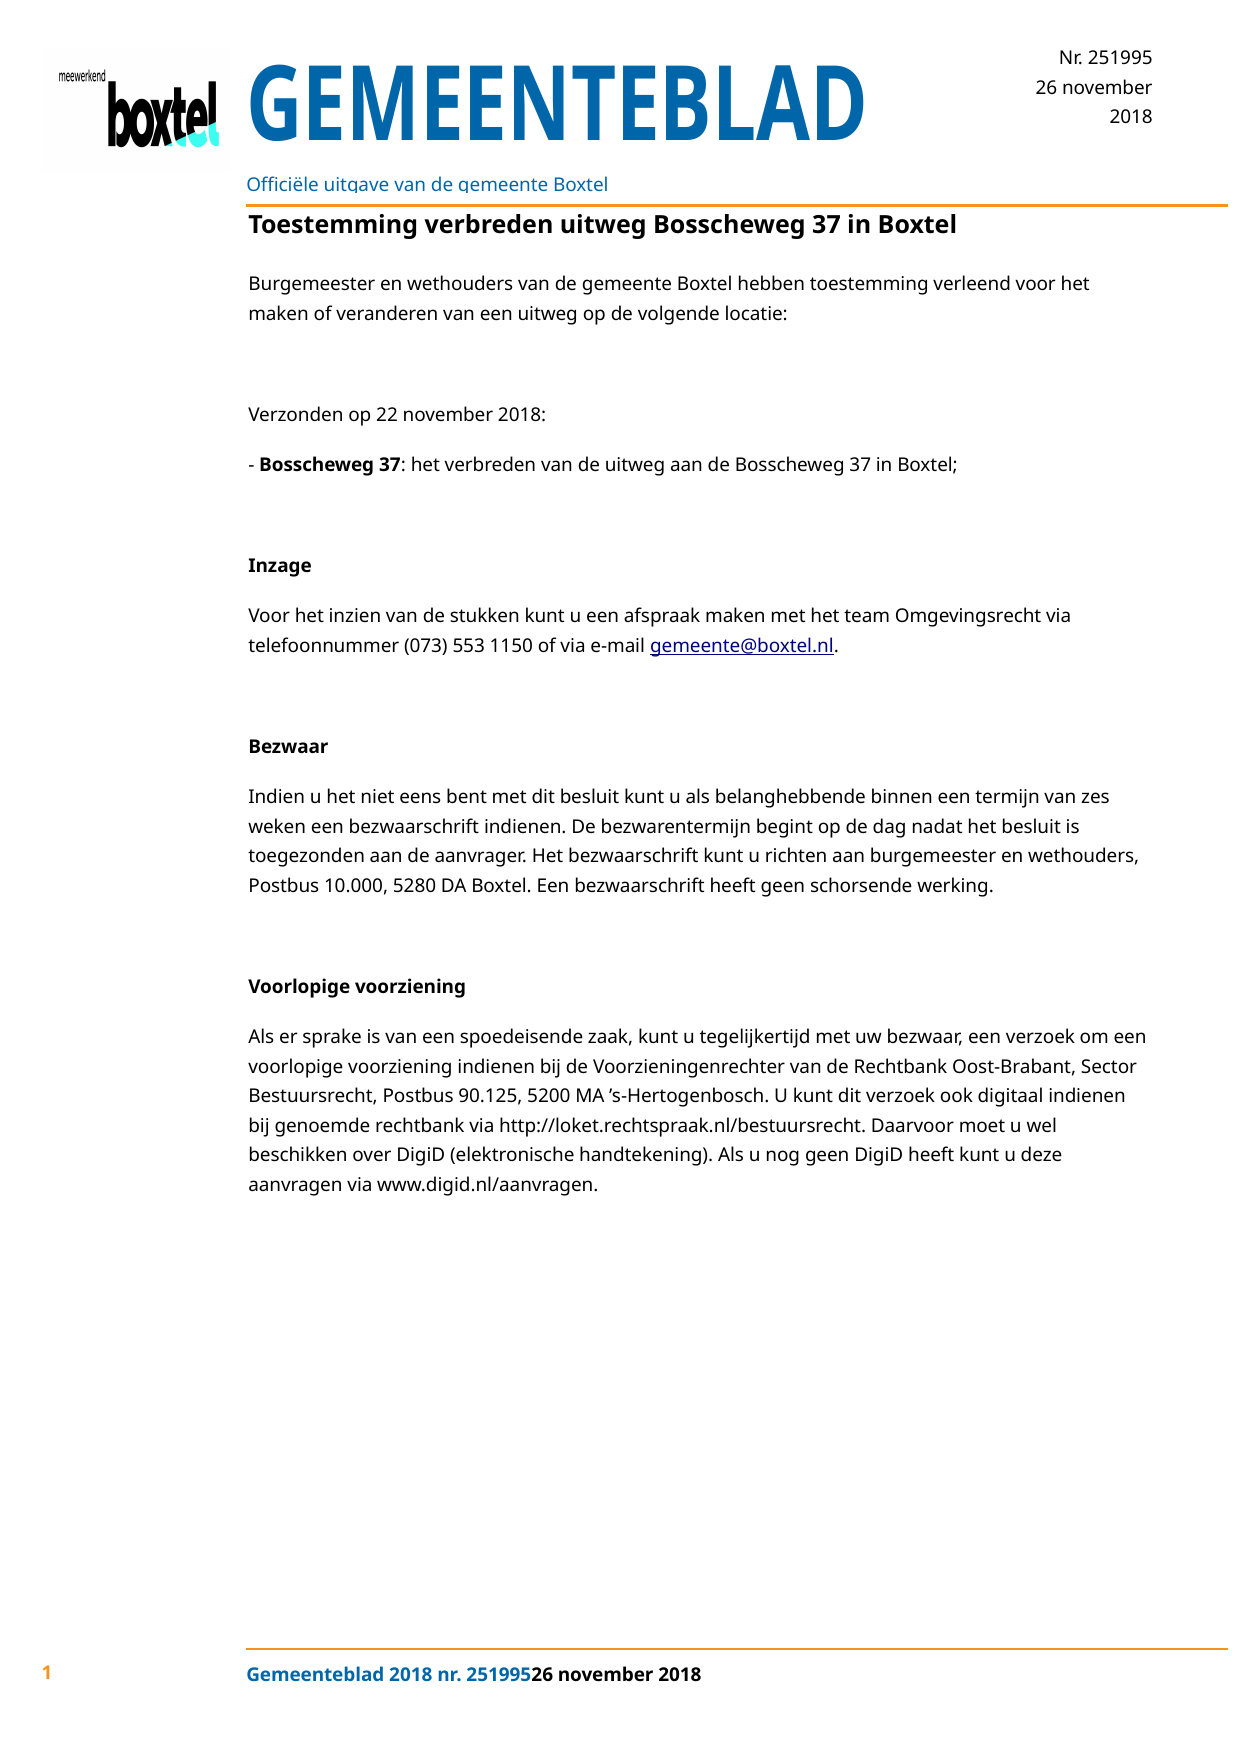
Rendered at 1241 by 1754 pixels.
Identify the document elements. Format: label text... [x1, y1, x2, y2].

text Indien u het niet eens bent met dit besluit kunt u als belanghebbende binnen een termijn van zes weken een bezwaarschrift indienen. De bezwarentermijn begint op de dag nadat het besluit is toegezonden aan de aanvrager. Het bezwaarschrift kunt u richten aan burgemeester en wethouders, Postbus 10.000, 5280 DA Boxtel. Een bezwaarschrift heeft geen schorsende werking. [248, 783, 1152, 898]
text Bezwaar [248, 733, 1152, 758]
text Inzage [248, 552, 1152, 578]
text Toestemming verbreden uitweg Bosscheweg 37 in Boxtel [248, 207, 1152, 241]
text Als er sprake is van een spoedeisende zaak, kunt u tegelijkertijd met uw bezwaar, een verzoek om een voorlopige voorziening indienen bij de Voorzieningenrechter van de Rechtbank Oost-Brabant, Sector Bestuursrecht, Postbus 90.125, 5200 MA ’s-Hertogenbosch. U kunt dit verzoek ook digitaal indienen bij genoemde rechtbank via http://loket.rechtspraak.nl/bestuursrecht. Daarvoor moet u wel beschikken over DigiD (elektronische handtekening). Als u nog geen DigiD heeft kunt u deze aanvragen via www.digid.nl/aanvragen. [248, 1023, 1152, 1197]
text Verzonden op 22 november 2018: [248, 401, 1152, 426]
text Burgemeester en wethouders van de gemeente Boxtel hebben toestemming verleend voor het maken of veranderen van een uitweg op de volgende locatie: [248, 270, 1152, 326]
picture [41, 47, 231, 172]
text Voor het inzien van de stukken kunt u een afspraak maken met het team Omgevingsrecht via telefoonnummer (073) 553 1150 of via e-mail gemeente@boxtel.nl. [248, 602, 1152, 658]
text - Bosscheweg 37: het verbreden van de uitweg aan de Bosscheweg 37 in Boxtel; [248, 451, 1152, 477]
text Voorlopige voorziening [248, 973, 1152, 998]
